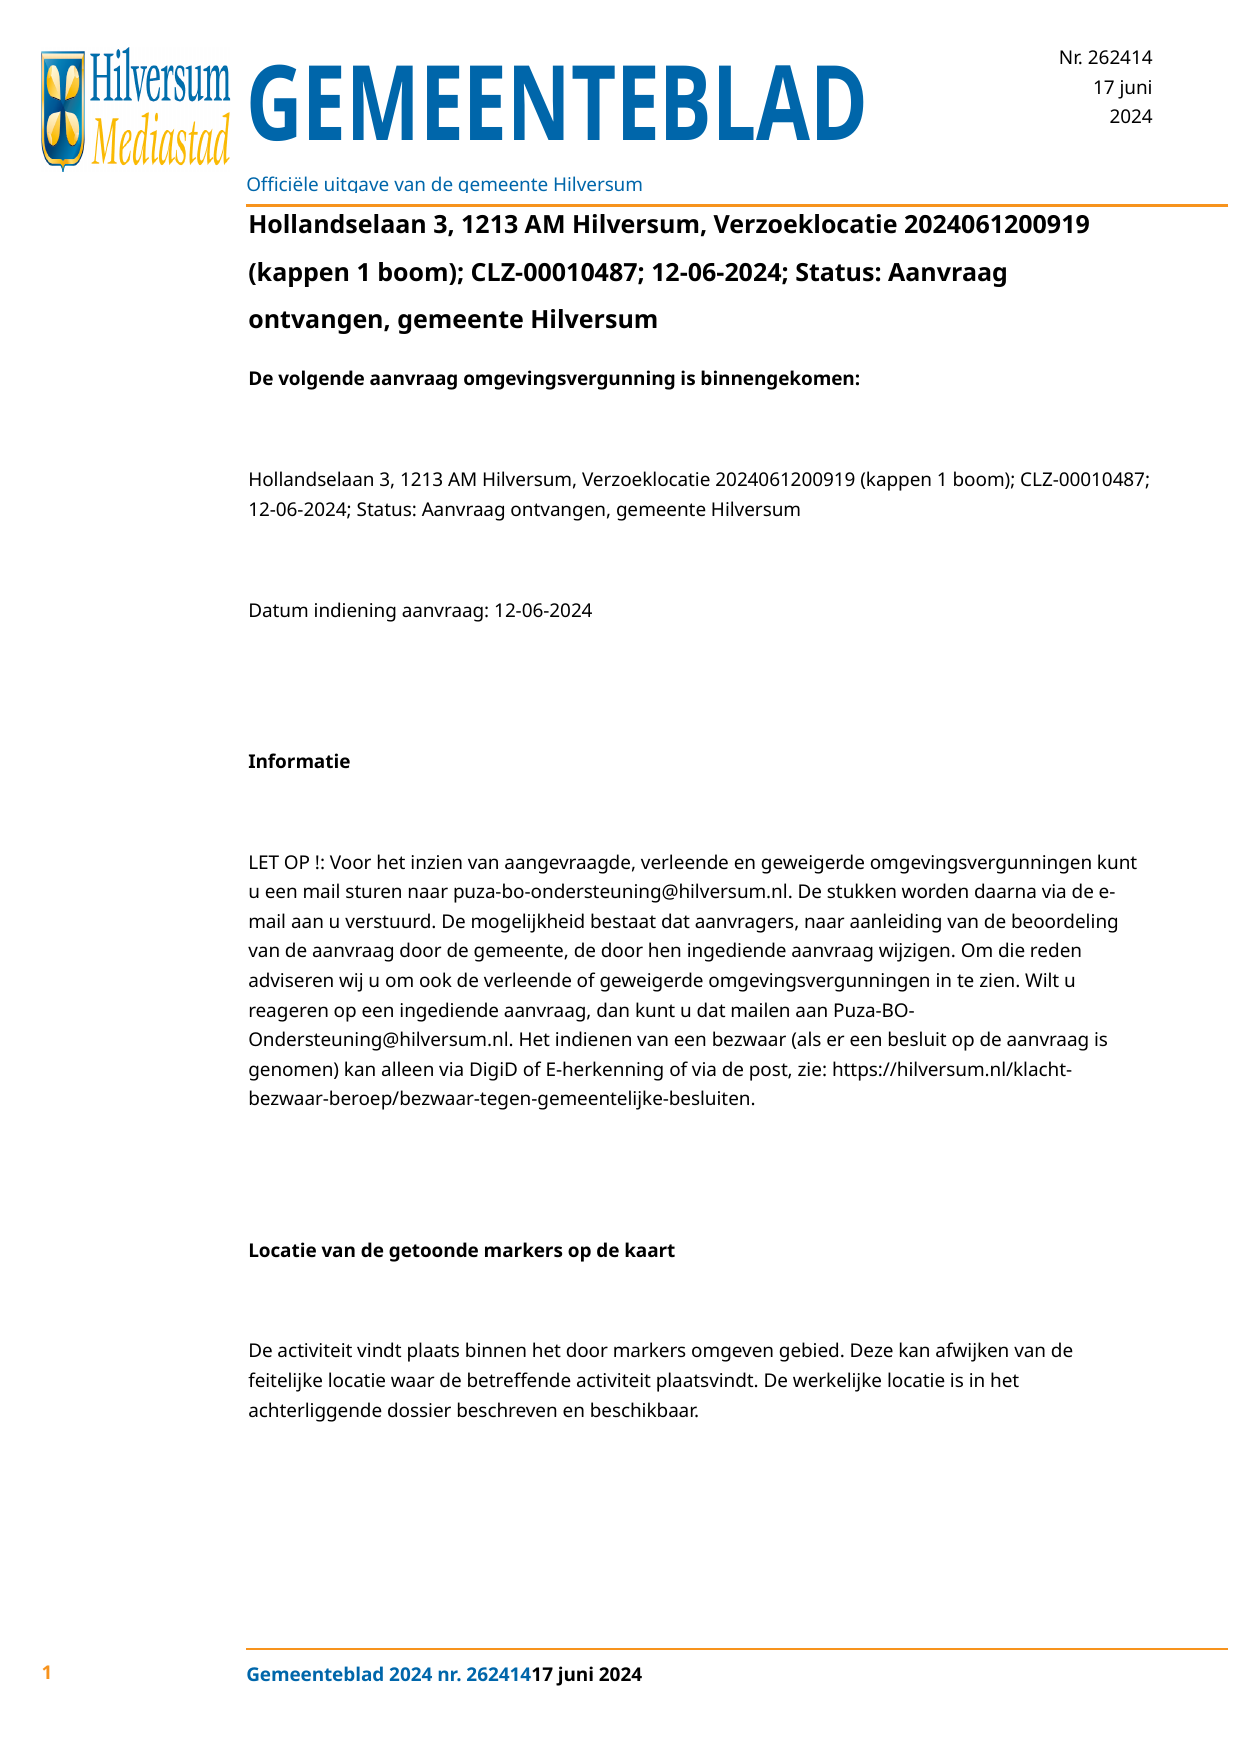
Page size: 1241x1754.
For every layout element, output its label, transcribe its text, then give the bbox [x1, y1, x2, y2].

text Hollandselaan 3, 1213 AM Hilversum, Verzoeklocatie 2024061200919 (kappen 1 boom); CLZ-00010487; 12-06-2024; Status: Aanvraag ontvangen, gemeente Hilversum [248, 207, 1152, 336]
text De volgende aanvraag omgevingsvergunning is binnengekomen: [248, 366, 1152, 391]
text De activiteit vindt plaats binnen het door markers omgeven gebied. Deze kan afwijken van de feitelijke locatie waar de betreffende activiteit plaatsvindt. De werkelijke locatie is in het achterliggende dossier beschreven en beschikbaar. [248, 1338, 1152, 1422]
text LET OP !: Voor het inzien van aangevraagde, verleende en geweigerde omgevingsvergunningen kunt u een mail sturen naar puza-bo-ondersteuning@hilversum.nl. De stukken worden daarna via de e-mail aan u verstuurd. De mogelijkheid bestaat dat aanvragers, naar aanleiding van de beoordeling van de aanvraag door de gemeente, de door hen ingediende aanvraag wijzigen. Om die reden adviseren wij u om ook de verleende of geweigerde omgevingsvergunningen in te zien. Wilt u reageren op een ingediende aanvraag, dan kunt u dat mailen aan Puza-BO-Ondersteuning@hilversum.nl. Het indienen van een bezwaar (als er een besluit op de aanvraag is genomen) kan alleen via DigiD of E-herkenning of via de post, zie: https://hilversum.nl/klacht-bezwaar-beroep/bezwaar-tegen-gemeentelijke-besluiten. [248, 849, 1152, 1111]
text Informatie [248, 748, 1152, 774]
text Datum indiening aanvraag: 12-06-2024 [248, 597, 1152, 622]
picture [41, 47, 231, 172]
text Hollandselaan 3, 1213 AM Hilversum, Verzoeklocatie 2024061200919 (kappen 1 boom); CLZ-00010487; 12-06-2024; Status: Aanvraag ontvangen, gemeente Hilversum [248, 466, 1152, 522]
text Locatie van de getoonde markers op de kaart [248, 1237, 1152, 1262]
